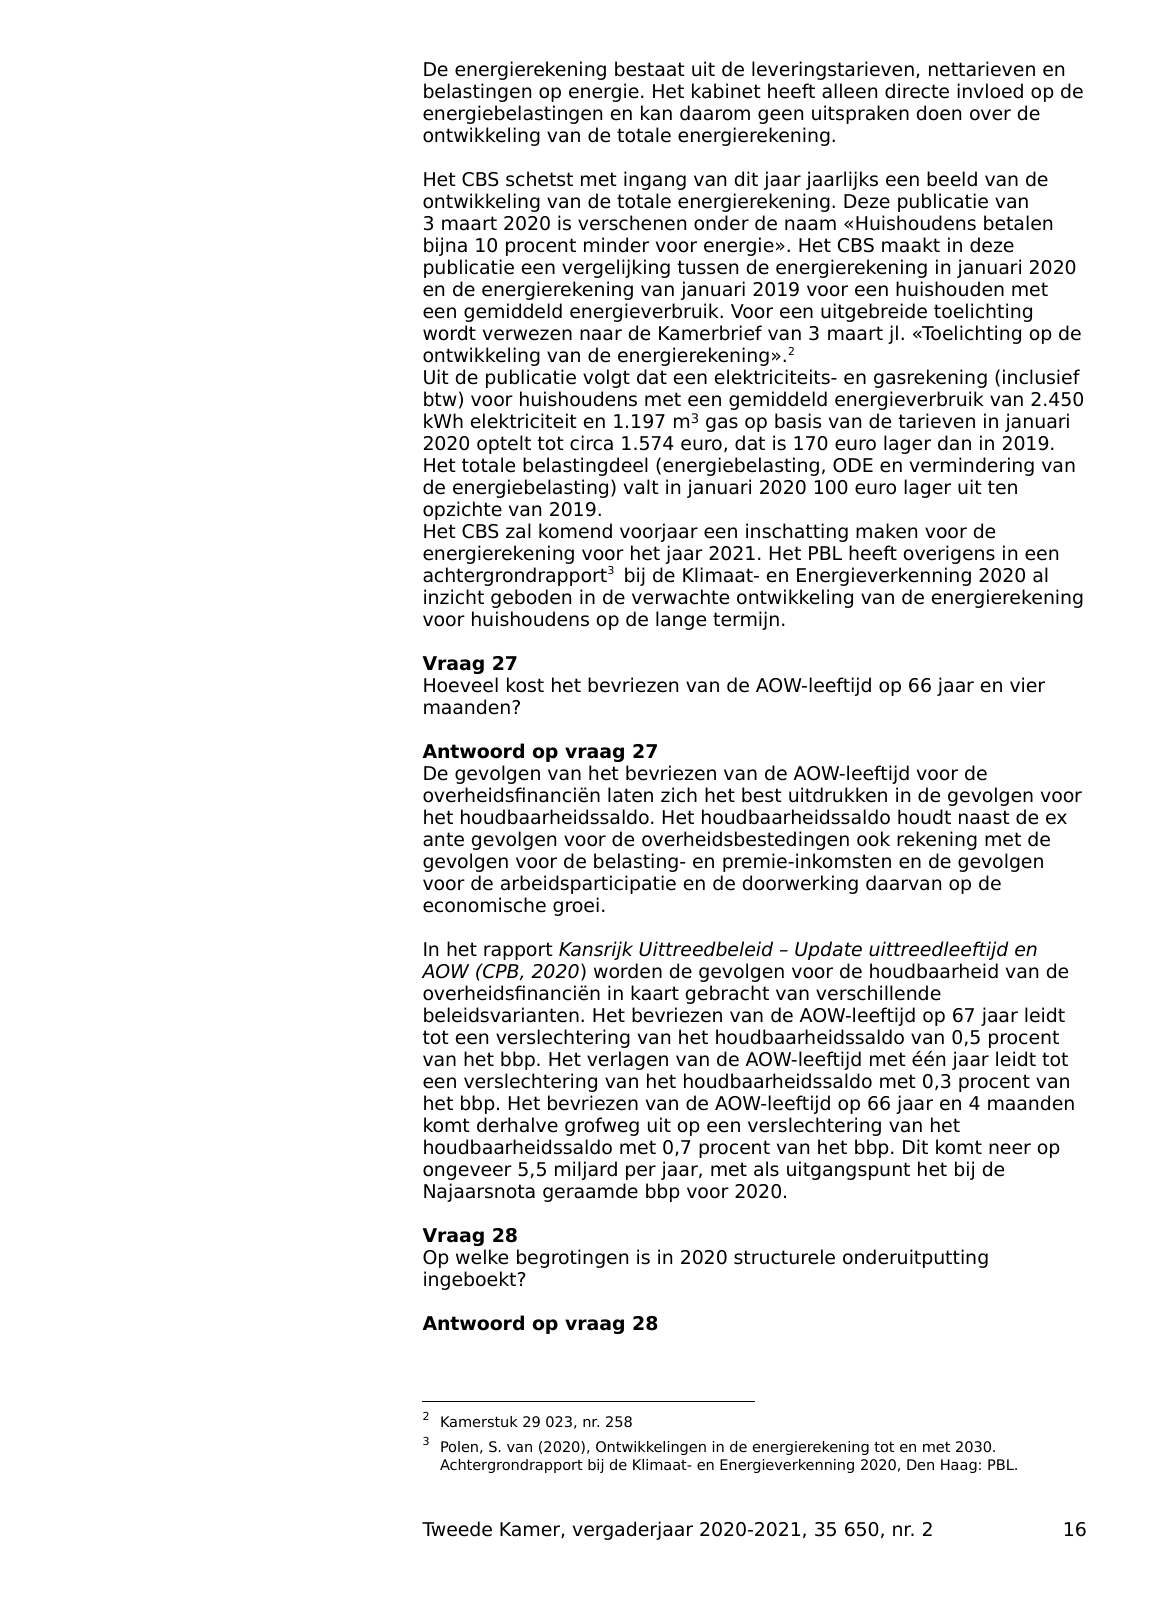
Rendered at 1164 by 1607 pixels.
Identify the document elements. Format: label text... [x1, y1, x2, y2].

text Op welke begrotingen is in 2020 structurele onderuitputting ingeboekt? [422, 1247, 1087, 1291]
text Het CBS schetst met ingang van dit jaar jaarlijks een beeld van de ontwikkeling van de totale energierekening. Deze publicatie van 3 maart 2020 is verschenen onder de naam «Huishoudens betalen bijna 10 procent minder voor energie». Het CBS maakt in deze publicatie een vergelijking tussen de energierekening in januari 2020 en de energierekening van januari 2019 voor een huishouden met een gemiddeld energieverbruik. Voor een uitgebreide toelichting wordt verwezen naar de Kamerbrief van 3 maart jl. «Toelichting op de ontwikkeling van de energierekening». [422, 169, 1087, 367]
text Uit de publicatie volgt dat een elektriciteits- en gasrekening (inclusief btw) voor huishoudens met een gemiddeld energieverbruik van 2.450 kWh elektriciteit en 1.197 m3 gas op basis van de tarieven in januari 2020 optelt tot circa 1.574 euro, dat is 170 euro lager dan in 2019. Het totale belastingdeel (energiebelasting, ODE en vermindering van de energiebelasting) valt in januari 2020 100 euro lager uit ten opzichte van 2019. [422, 367, 1087, 521]
text Het CBS zal komend voorjaar een inschatting maken voor de energierekening voor het jaar 2021. Het PBL heeft overigens in een achtergrondrapport bij de Klimaat- en Energieverkenning 2020 al inzicht geboden in de verwachte ontwikkeling van de energierekening voor huishoudens op de lange termijn. [422, 521, 1087, 631]
text Vraag 27 [422, 653, 1087, 675]
text Hoeveel kost het bevriezen van de AOW-leeftijd op 66 jaar en vier maanden? [422, 675, 1087, 719]
text In het rapport Kansrijk Uittreedbeleid – Update uittreedleeftijd en AOW (CPB, 2020) worden de gevolgen voor de houdbaarheid van de overheidsfinanciën in kaart gebracht van verschillende beleidsvarianten. Het bevriezen van de AOW-leeftijd op 67 jaar leidt tot een verslechtering van het houdbaarheidssaldo van 0,5 procent van het bbp. Het verlagen van de AOW-leeftijd met één jaar leidt tot een verslechtering van het houdbaarheidssaldo met 0,3 procent van het bbp. Het bevriezen van de AOW-leeftijd op 66 jaar en 4 maanden komt derhalve grofweg uit op een verslechtering van het houdbaarheidssaldo met 0,7 procent van het bbp. Dit komt neer op ongeveer 5,5 miljard per jaar, met als uitgangspunt het bij de Najaarsnota geraamde bbp voor 2020. [422, 939, 1087, 1203]
text Kamerstuk 29 023, nr. 258 [422, 1410, 1087, 1432]
text De gevolgen van het bevriezen van de AOW-leeftijd voor de overheidsfinanciën laten zich het best uitdrukken in de gevolgen voor het houdbaarheidssaldo. Het houdbaarheidssaldo houdt naast de ex ante gevolgen voor de overheidsbestedingen ook rekening met de gevolgen voor de belasting- en premie-inkomsten en de gevolgen voor de arbeidsparticipatie en de doorwerking daarvan op de economische groei. [422, 763, 1087, 917]
text Antwoord op vraag 28 [422, 1313, 1087, 1335]
text De energierekening bestaat uit de leveringstarieven, nettarieven en belastingen op energie. Het kabinet heeft alleen directe invloed op de energiebelastingen en kan daarom geen uitspraken doen over de ontwikkeling van de totale energierekening. [422, 59, 1087, 147]
text Vraag 28 [422, 1225, 1087, 1247]
text Polen, S. van (2020), Ontwikkelingen in de energierekening tot en met 2030. Achtergrondrapport bij de Klimaat- en Energieverkenning 2020, Den Haag: PBL. [422, 1435, 1087, 1474]
text Antwoord op vraag 27 [422, 741, 1087, 763]
